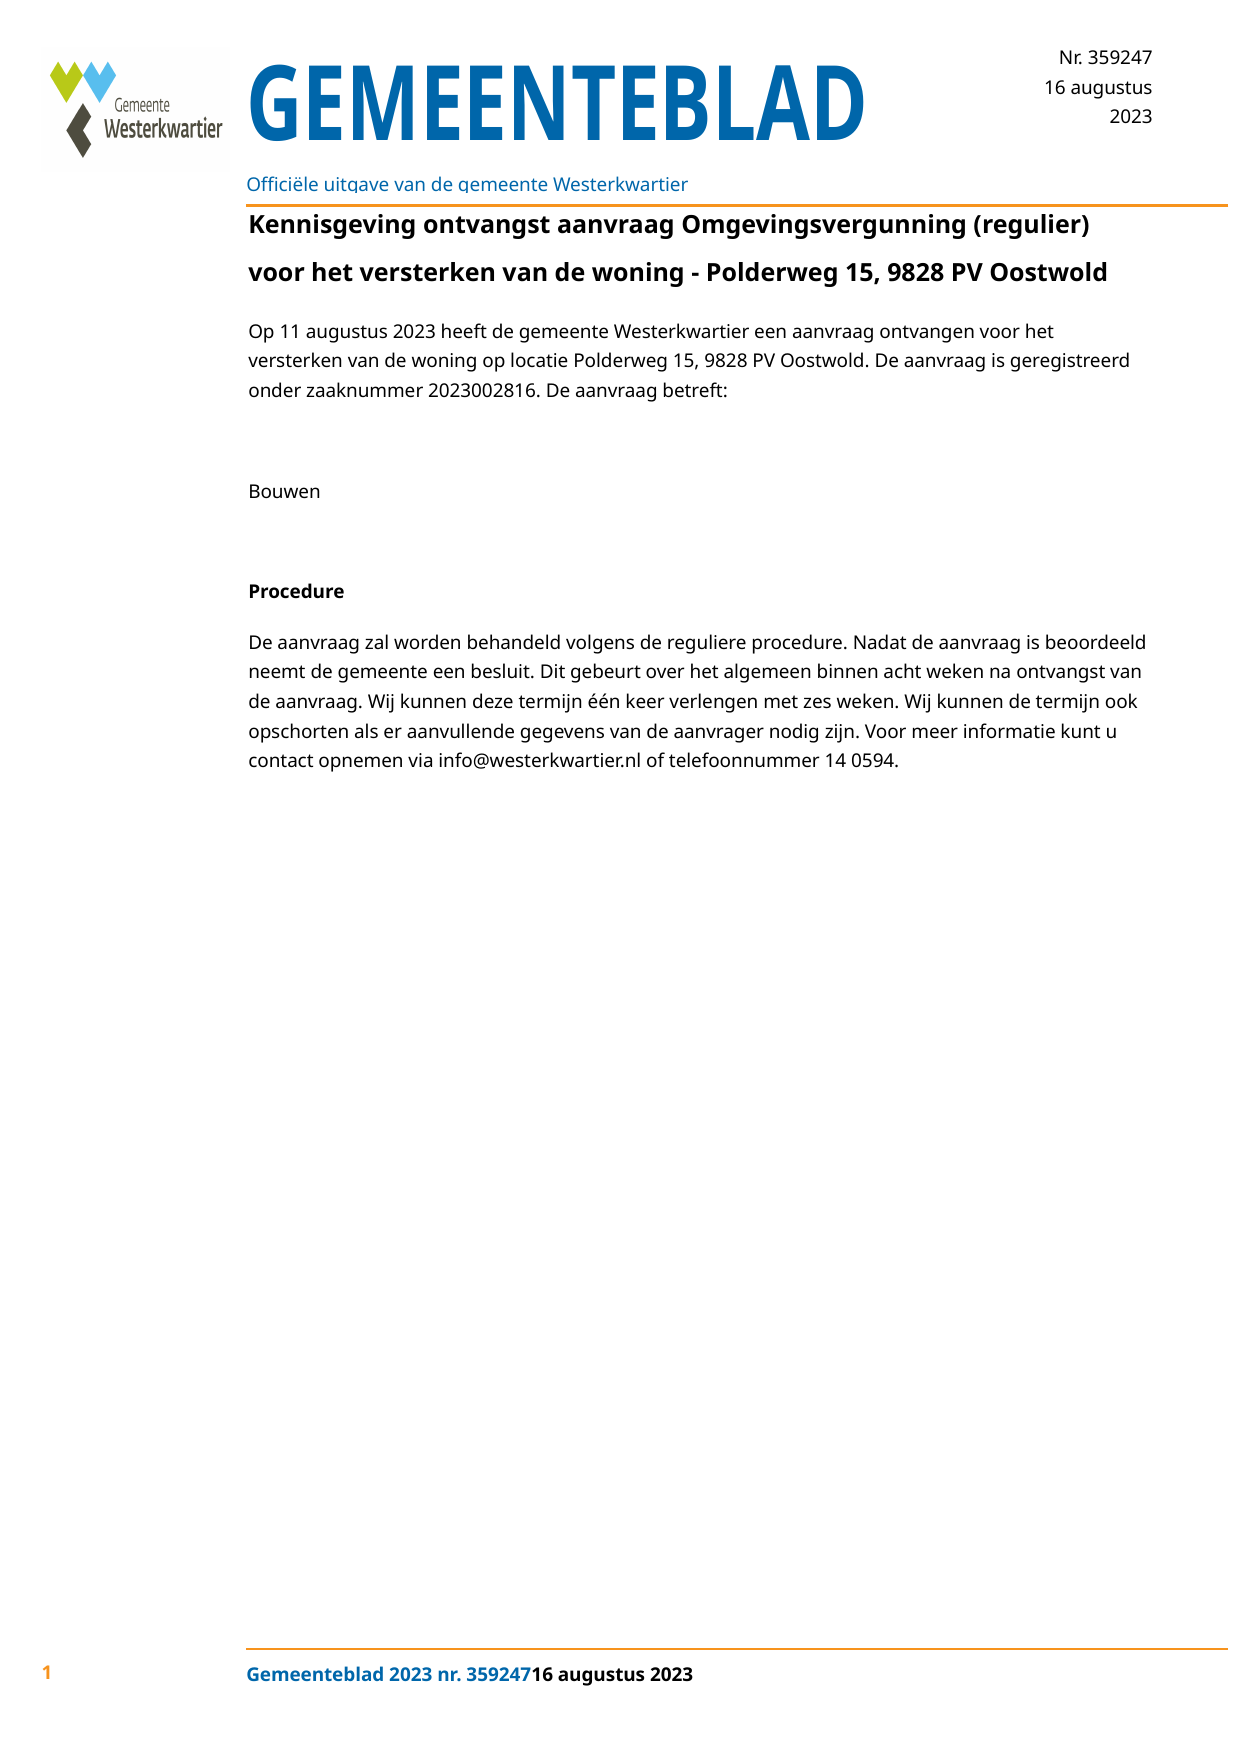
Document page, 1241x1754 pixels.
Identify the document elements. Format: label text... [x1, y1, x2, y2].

picture [41, 47, 231, 172]
text De aanvraag zal worden behandeld volgens de reguliere procedure. Nadat de aanvraag is beoordeeld neemt de gemeente een besluit. Dit gebeurt over het algemeen binnen acht weken na ontvangst van de aanvraag. Wij kunnen deze termijn één keer verlengen met zes weken. Wij kunnen de termijn ook opschorten als er aanvullende gegevens van de aanvrager nodig zijn. Voor meer informatie kunt u contact opnemen via info@westerkwartier.nl of telefoonnummer 14 0594. [248, 629, 1152, 773]
text Op 11 augustus 2023 heeft de gemeente Westerkwartier een aanvraag ontvangen voor het versterken van de woning op locatie Polderweg 15, 9828 PV Oostwold. De aanvraag is geregistreerd onder zaaknummer 2023002816. De aanvraag betreft: [248, 318, 1152, 403]
text Kennisgeving ontvangst aanvraag Omgevingsvergunning (regulier) voor het versterken van de woning - Polderweg 15, 9828 PV Oostwold [248, 207, 1152, 288]
text Bouwen [248, 478, 1152, 504]
text Procedure [248, 579, 1152, 604]
